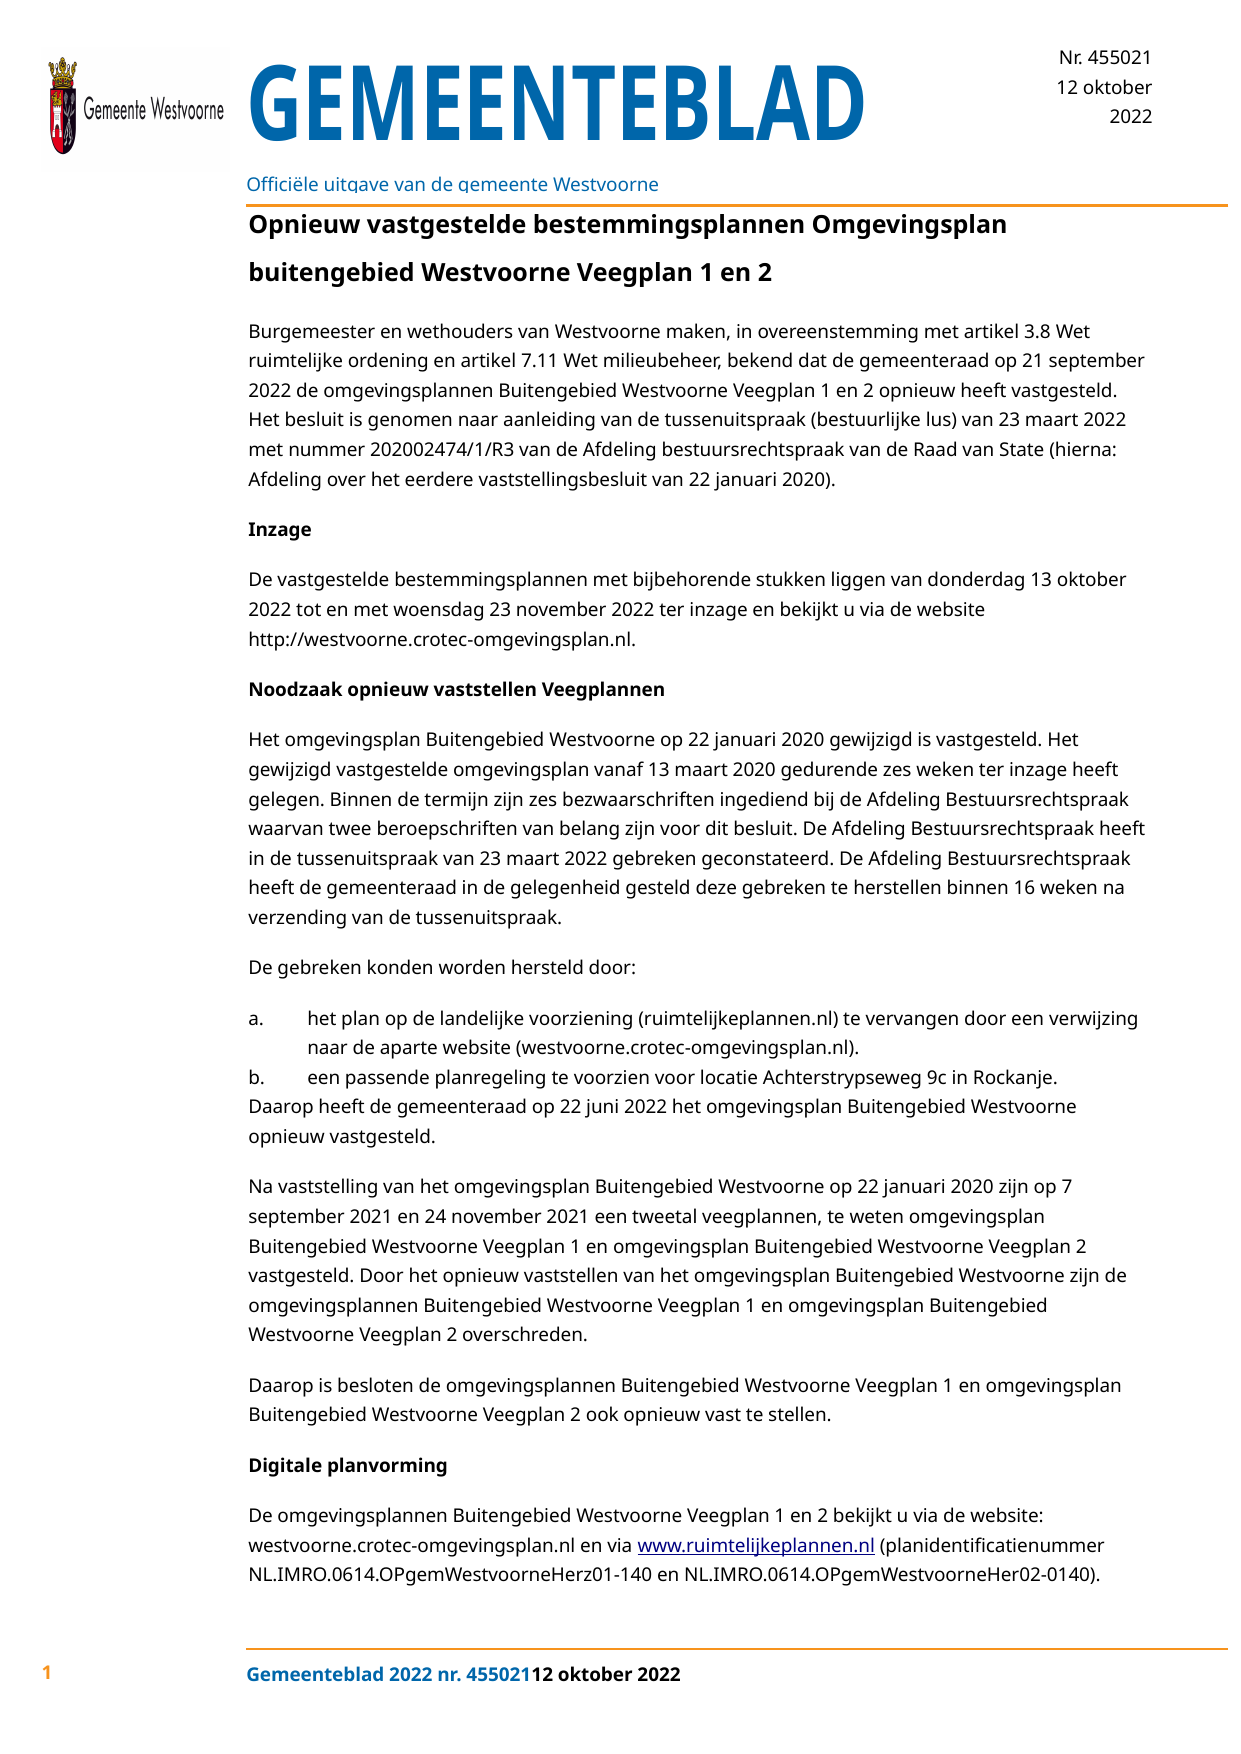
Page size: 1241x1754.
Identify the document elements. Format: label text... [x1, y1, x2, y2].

list het plan op de landelijke voorziening (ruimtelijkeplannen.nl) te vervangen door een verwijzing naar de aparte website (westvoorne.crotec-omgevingsplan.nl). [248, 1005, 1152, 1060]
text Daarop heeft de gemeenteraad op 22 juni 2022 het omgevingsplan Buitengebied Westvoorne opnieuw vastgesteld. [248, 1094, 1152, 1149]
text Noodzaak opnieuw vaststellen Veegplannen [248, 676, 1152, 702]
text Digitale planvorming [248, 1452, 1152, 1478]
picture [41, 47, 231, 172]
text Daarop is besloten de omgevingsplannen Buitengebied Westvoorne Veegplan 1 en omgevingsplan Buitengebied Westvoorne Veegplan 2 ook opnieuw vast te stellen. [248, 1372, 1152, 1427]
list een passende planregeling te voorzien voor locatie Achterstrypseweg 9c in Rockanje. [248, 1064, 1152, 1090]
text Opnieuw vastgestelde bestemmingsplannen Omgevingsplan buitengebied Westvoorne Veegplan 1 en 2 [248, 207, 1152, 288]
text Inzage [248, 516, 1152, 542]
text Burgemeester en wethouders van Westvoorne maken, in overeenstemming met artikel 3.8 Wet ruimtelijke ordening en artikel 7.11 Wet milieubeheer, bekend dat de gemeenteraad op 21 september 2022 de omgevingsplannen Buitengebied Westvoorne Veegplan 1 en 2 opnieuw heeft vastgesteld. Het besluit is genomen naar aanleiding van de tussenuitspraak (bestuurlijke lus) van 23 maart 2022 met nummer 202002474/1/R3 van de Afdeling bestuursrechtspraak van de Raad van State (hierna: Afdeling over het eerdere vaststellingsbesluit van 22 januari 2020). [248, 318, 1152, 492]
text De gebreken konden worden hersteld door: [248, 954, 1152, 980]
text Het omgevingsplan Buitengebied Westvoorne op 22 januari 2020 gewijzigd is vastgesteld. Het gewijzigd vastgestelde omgevingsplan vanaf 13 maart 2020 gedurende zes weken ter inzage heeft gelegen. Binnen de termijn zijn zes bezwaarschriften ingediend bij de Afdeling Bestuursrechtspraak waarvan twee beroepschriften van belang zijn voor dit besluit. De Afdeling Bestuursrechtspraak heeft in de tussenuitspraak van 23 maart 2022 gebreken geconstateerd. De Afdeling Bestuursrechtspraak heeft de gemeenteraad in de gelegenheid gesteld deze gebreken te herstellen binnen 16 weken na verzending van de tussenuitspraak. [248, 727, 1152, 930]
text De vastgestelde bestemmingsplannen met bijbehorende stukken liggen van donderdag 13 oktober 2022 tot en met woensdag 23 november 2022 ter inzage en bekijkt u via de website http://westvoorne.crotec-omgevingsplan.nl. [248, 567, 1152, 652]
text Na vaststelling van het omgevingsplan Buitengebied Westvoorne op 22 januari 2020 zijn op 7 september 2021 en 24 november 2021 een tweetal veegplannen, te weten omgevingsplan Buitengebied Westvoorne Veegplan 1 en omgevingsplan Buitengebied Westvoorne Veegplan 2 vastgesteld. Door het opnieuw vaststellen van het omgevingsplan Buitengebied Westvoorne zijn de omgevingsplannen Buitengebied Westvoorne Veegplan 1 en omgevingsplan Buitengebied Westvoorne Veegplan 2 overschreden. [248, 1174, 1152, 1347]
text De omgevingsplannen Buitengebied Westvoorne Veegplan 1 en 2 bekijkt u via de website: westvoorne.crotec-omgevingsplan.nl en via www.ruimtelijkeplannen.nl (planidentificatienummer NL.IMRO.0614.OPgemWestvoorneHerz01-140 en NL.IMRO.0614.OPgemWestvoorneHer02-0140). [248, 1502, 1152, 1587]
